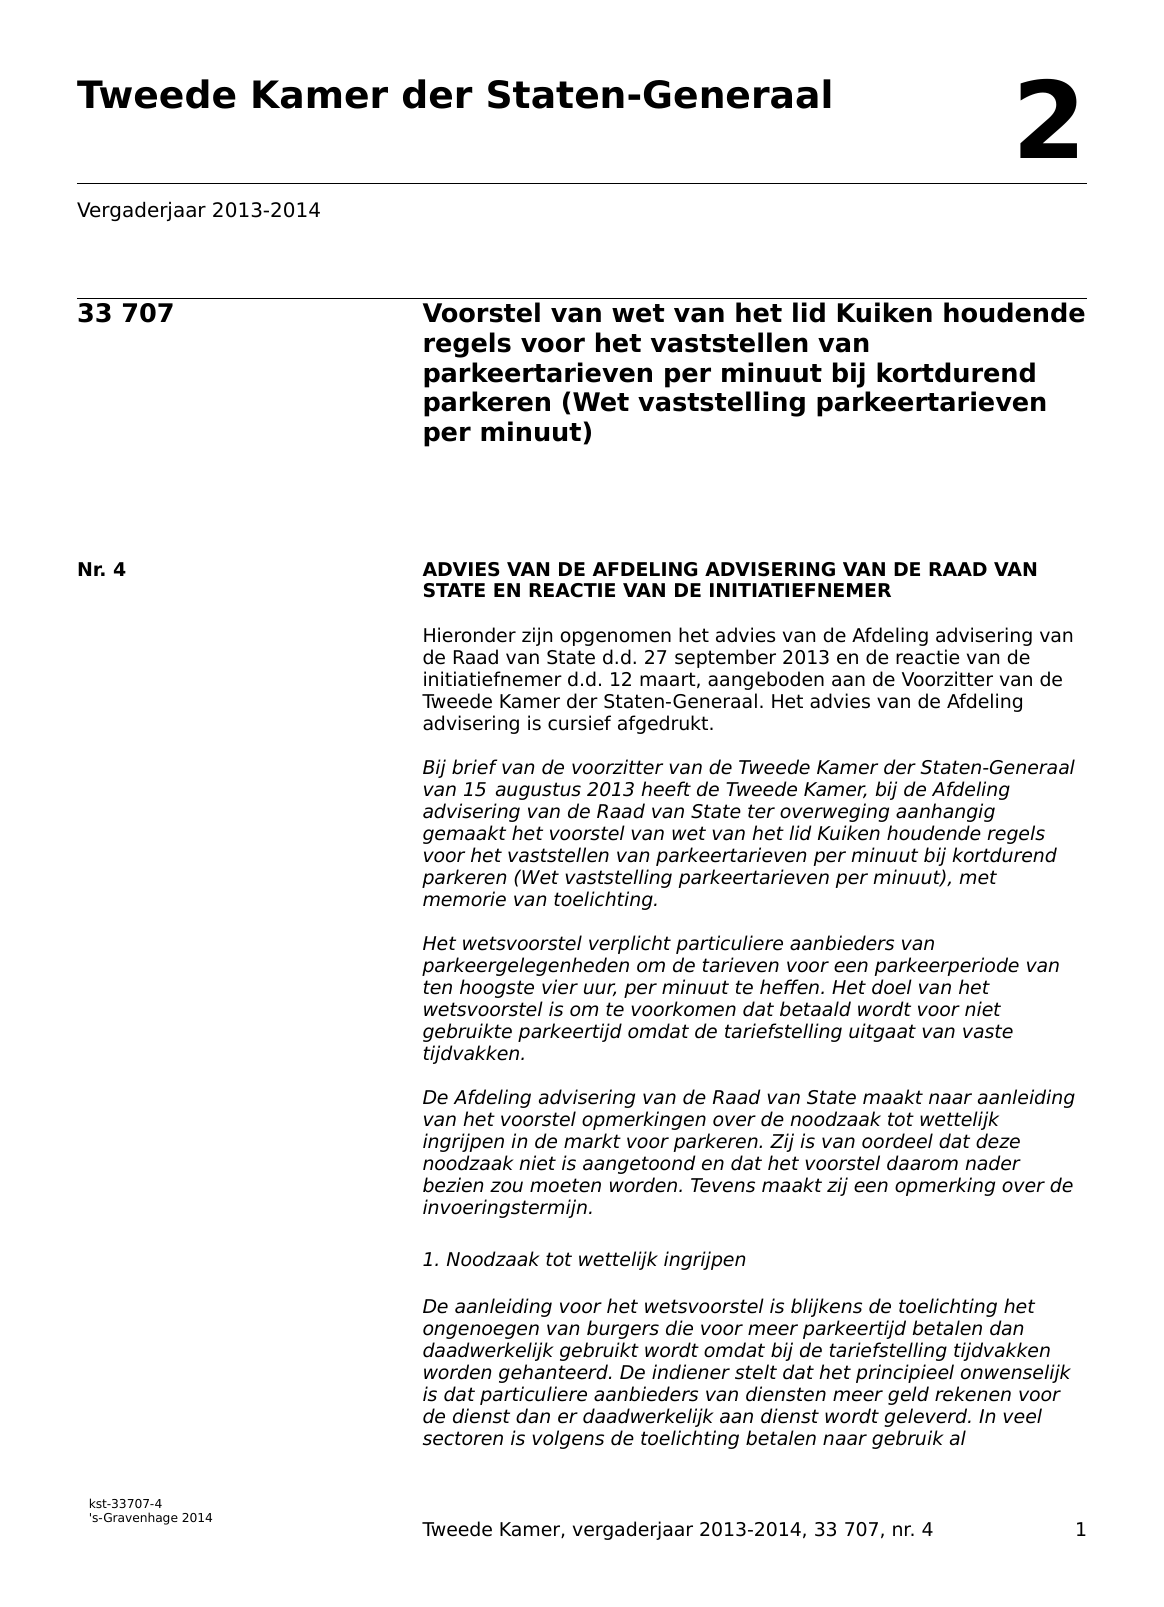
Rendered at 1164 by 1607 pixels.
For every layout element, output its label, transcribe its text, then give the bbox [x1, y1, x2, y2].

text Bij brief van de voorzitter van de Tweede Kamer der Staten-Generaal van 15 augustus 2013 heeft de Tweede Kamer, bij de Afdeling advisering van de Raad van State ter overweging aanhangig gemaakt het voorstel van wet van het lid Kuiken houdende regels voor het vaststellen van parkeertarieven per minuut bij kortdurend parkeren (Wet vaststelling parkeertarieven per minuut), met memorie van toelichting. [422, 757, 1087, 911]
text 's-Gravenhage 2014 [88, 1511, 323, 1525]
text kst-33707-4 [88, 1497, 323, 1511]
table_cell Vergaderjaar 2013-2014 [77, 184, 1087, 298]
table_header 2 [886, 59, 1087, 183]
text Het wetsvoorstel verplicht particuliere aanbieders van parkeergelegenheden om de tarieven voor een parkeerperiode van ten hoogste vier uur, per minuut te heffen. Het doel van het wetsvoorstel is om te voorkomen dat betaald wordt voor niet gebruikte parkeertijd omdat de tariefstelling uitgaat van vaste tijdvakken. [422, 933, 1087, 1064]
subtitle 33 707 Voorstel van wet van het lid Kuiken houdende regels voor het vaststellen van parkeertarieven per minuut bij kortdurend parkeren (Wet vaststelling parkeertarieven per minuut) [77, 299, 1087, 447]
text De Afdeling advisering van de Raad van State maakt naar aanleiding van het voorstel opmerkingen over de noodzaak tot wettelijk ingrijpen in de markt voor parkeren. Zij is van oordeel dat deze noodzaak niet is aangetoond en dat het voorstel daarom nader bezien zou moeten worden. Tevens maakt zij een opmerking over de invoeringstermijn. [422, 1087, 1087, 1219]
text Hieronder zijn opgenomen het advies van de Afdeling advisering van de Raad van State d.d. 27 september 2013 en de reactie van de initiatiefnemer d.d. 12 maart, aangeboden aan de Voorzitter van de Tweede Kamer der Staten-Generaal. Het advies van de Afdeling advisering is cursief afgedrukt. [422, 624, 1087, 734]
table_header Tweede Kamer der Staten-Generaal [77, 59, 886, 183]
text De aanleiding voor het wetsvoorstel is blijkens de toelichting het ongenoegen van burgers die voor meer parkeertijd betalen dan daadwerkelijk gebruikt wordt omdat bij de tariefstelling tijdvakken worden gehanteerd. De indiener stelt dat het principieel onwenselijk is dat particuliere aanbieders van diensten meer geld rekenen voor de dienst dan er daadwerkelijk aan dienst wordt geleverd. In veel sectoren is volgens de toelichting betalen naar gebruik al [422, 1296, 1087, 1449]
subtitle Nr. 4 ADVIES VAN DE AFDELING ADVISERING VAN DE RAAD VAN STATE EN REACTIE VAN DE INITIATIEFNEMER [77, 558, 1087, 602]
subtitle 1. Noodzaak tot wettelijk ingrijpen [422, 1249, 1087, 1271]
